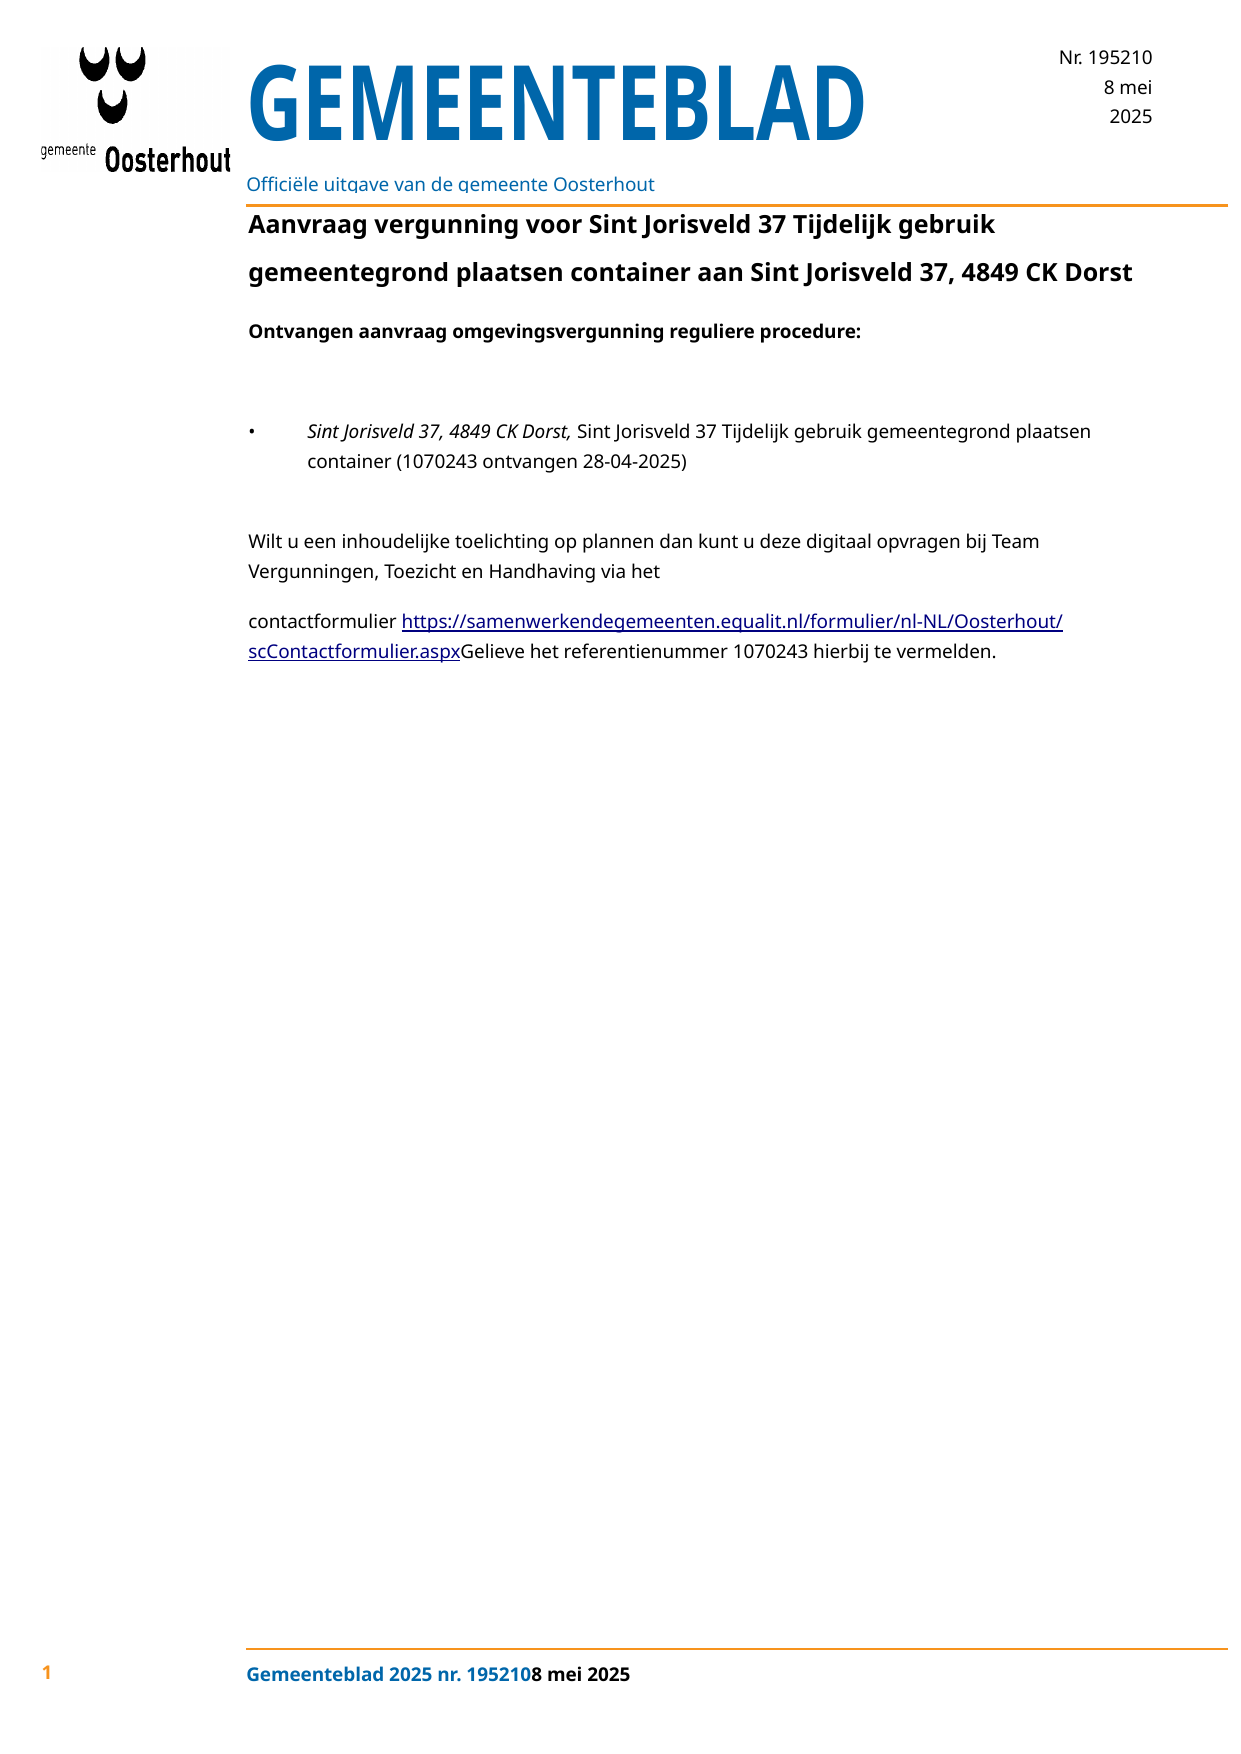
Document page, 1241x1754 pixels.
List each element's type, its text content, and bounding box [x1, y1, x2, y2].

list Sint Jorisveld 37, 4849 CK Dorst, Sint Jorisveld 37 Tijdelijk gebruik gemeentegrond plaatsen container (1070243 ontvangen 28-04-2025) [248, 419, 1152, 474]
text Aanvraag vergunning voor Sint Jorisveld 37 Tijdelijk gebruik gemeentegrond plaatsen container aan Sint Jorisveld 37, 4849 CK Dorst [248, 207, 1152, 288]
text contactformulier https://samenwerkendegemeenten.equalit.nl/formulier/nl-NL/Oosterhout/scContactformulier.aspxGelieve het referentienummer 1070243 hierbij te vermelden. [248, 608, 1152, 664]
text Ontvangen aanvraag omgevingsvergunning reguliere procedure: [248, 318, 1152, 344]
text Wilt u een inhoudelijke toelichting op plannen dan kunt u deze digitaal opvragen bij Team Vergunningen, Toezicht en Handhaving via het [248, 528, 1152, 584]
picture [41, 47, 231, 172]
